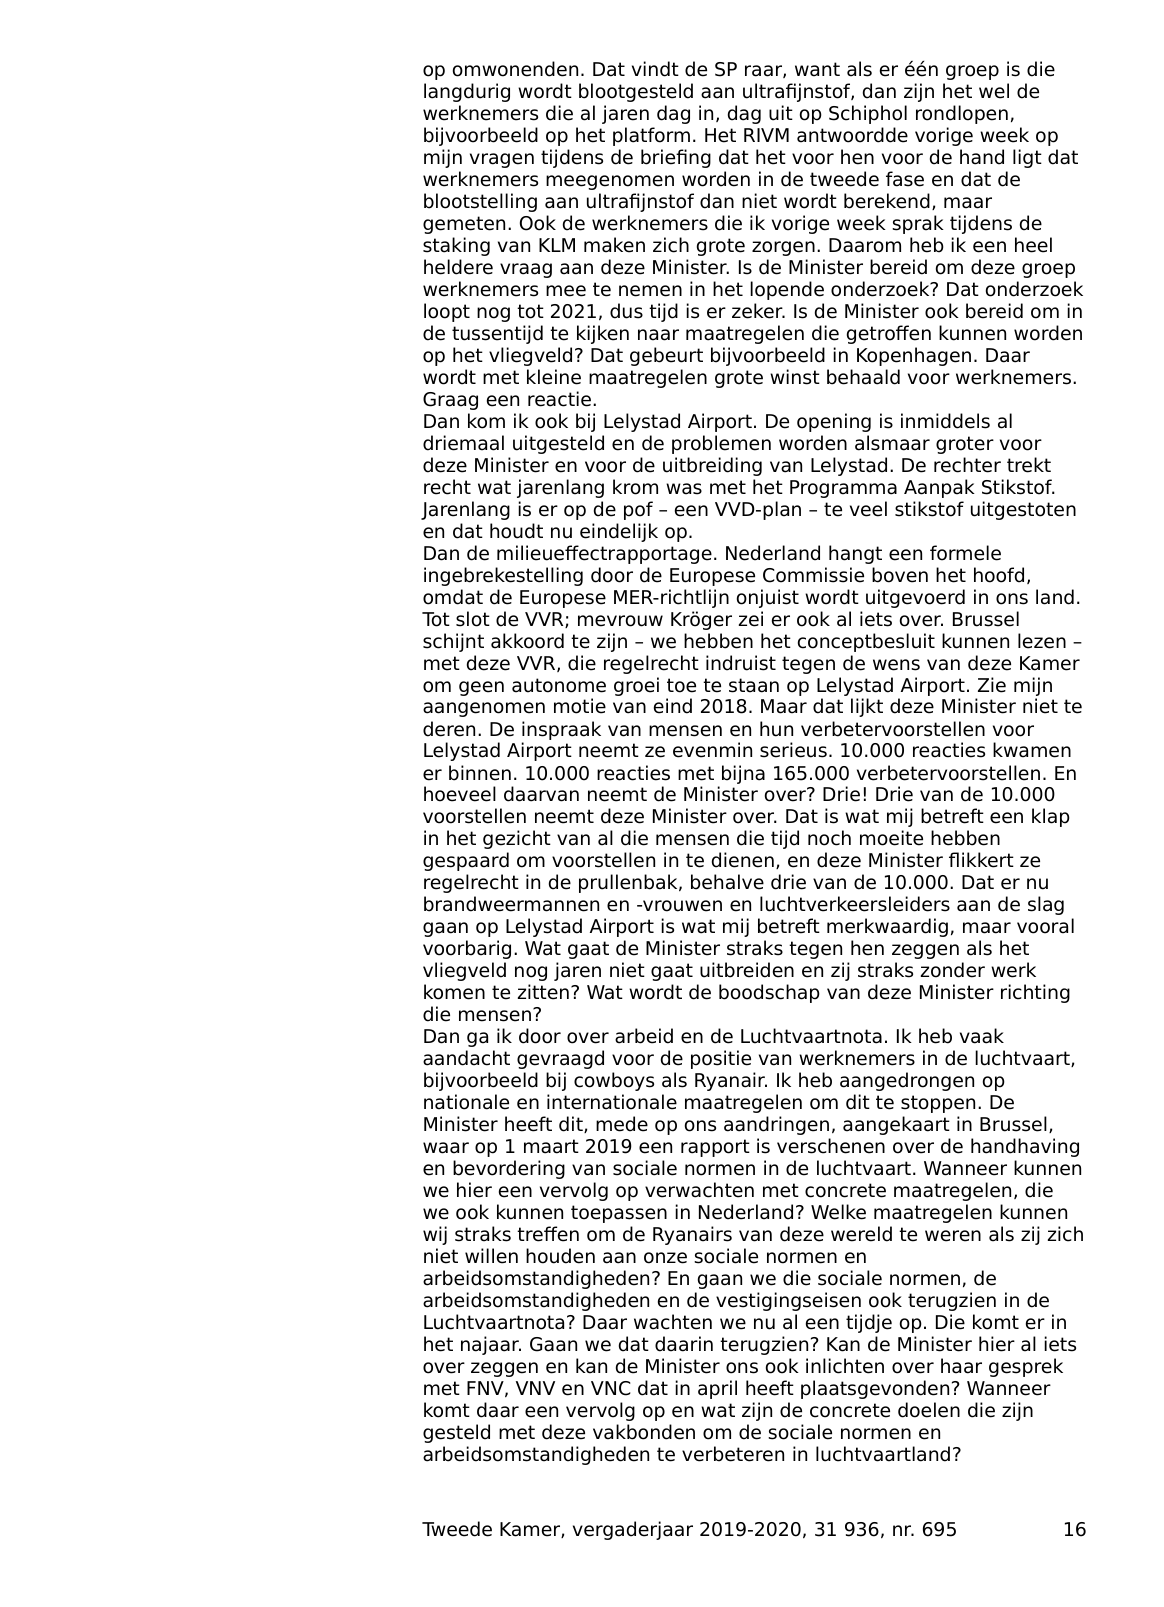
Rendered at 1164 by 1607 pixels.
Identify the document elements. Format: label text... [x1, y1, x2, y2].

text Dan de milieueffectrapportage. Nederland hangt een formele ingebrekestelling door de Europese Commissie boven het hoofd, omdat de Europese MER-richtlijn onjuist wordt uitgevoerd in ons land. [422, 543, 1087, 608]
text Dan kom ik ook bij Lelystad Airport. De opening is inmiddels al driemaal uitgesteld en de problemen worden alsmaar groter voor deze Minister en voor de uitbreiding van Lelystad. De rechter trekt recht wat jarenlang krom was met het Programma Aanpak Stikstof. Jarenlang is er op de pof – een VVD-plan – te veel stikstof uitgestoten en dat houdt nu eindelijk op. [422, 411, 1087, 543]
text Dan ga ik door over arbeid en de Luchtvaartnota. Ik heb vaak aandacht gevraagd voor de positie van werknemers in de luchtvaart, bijvoorbeeld bij cowboys als Ryanair. Ik heb aangedrongen op nationale en internationale maatregelen om dit te stoppen. De Minister heeft dit, mede op ons aandringen, aangekaart in Brussel, waar op 1 maart 2019 een rapport is verschenen over de handhaving en bevordering van sociale normen in de luchtvaart. Wanneer kunnen we hier een vervolg op verwachten met concrete maatregelen, die we ook kunnen toepassen in Nederland? Welke maatregelen kunnen wij straks treffen om de Ryanairs van deze wereld te weren als zij zich niet willen houden aan onze sociale normen en arbeidsomstandigheden? En gaan we die sociale normen, de arbeidsomstandigheden en de vestigingseisen ook terugzien in de Luchtvaartnota? Daar wachten we nu al een tijdje op. Die komt er in het najaar. Gaan we dat daarin terugzien? Kan de Minister hier al iets over zeggen en kan de Minister ons ook inlichten over haar gesprek met FNV, VNV en VNC dat in april heeft plaatsgevonden? Wanneer komt daar een vervolg op en wat zijn de concrete doelen die zijn gesteld met deze vakbonden om de sociale normen en arbeidsomstandigheden te verbeteren in luchtvaartland? [422, 1026, 1087, 1466]
text Tot slot de VVR; mevrouw Kröger zei er ook al iets over. Brussel schijnt akkoord te zijn – we hebben het conceptbesluit kunnen lezen – met deze VVR, die regelrecht indruist tegen de wens van deze Kamer om geen autonome groei toe te staan op Lelystad Airport. Zie mijn aangenomen motie van eind 2018. Maar dat lijkt deze Minister niet te deren. De inspraak van mensen en hun verbetervoorstellen voor Lelystad Airport neemt ze evenmin serieus. 10.000 reacties kwamen er binnen. 10.000 reacties met bijna 165.000 verbetervoorstellen. En hoeveel daarvan neemt de Minister over? Drie! Drie van de 10.000 voorstellen neemt deze Minister over. Dat is wat mij betreft een klap in het gezicht van al die mensen die tijd noch moeite hebben gespaard om voorstellen in te dienen, en deze Minister flikkert ze regelrecht in de prullenbak, behalve drie van de 10.000. Dat er nu brandweermannen en -vrouwen en luchtverkeersleiders aan de slag gaan op Lelystad Airport is wat mij betreft merkwaardig, maar vooral voorbarig. Wat gaat de Minister straks tegen hen zeggen als het vliegveld nog jaren niet gaat uitbreiden en zij straks zonder werk komen te zitten? Wat wordt de boodschap van deze Minister richting die mensen? [422, 608, 1087, 1026]
text op omwonenden. Dat vindt de SP raar, want als er één groep is die langdurig wordt blootgesteld aan ultrafijnstof, dan zijn het wel de werknemers die al jaren dag in, dag uit op Schiphol rondlopen, bijvoorbeeld op het platform. Het RIVM antwoordde vorige week op mijn vragen tijdens de briefing dat het voor hen voor de hand ligt dat werknemers meegenomen worden in de tweede fase en dat de blootstelling aan ultrafijnstof dan niet wordt berekend, maar gemeten. Ook de werknemers die ik vorige week sprak tijdens de staking van KLM maken zich grote zorgen. Daarom heb ik een heel heldere vraag aan deze Minister. Is de Minister bereid om deze groep werknemers mee te nemen in het lopende onderzoek? Dat onderzoek loopt nog tot 2021, dus tijd is er zeker. Is de Minister ook bereid om in de tussentijd te kijken naar maatregelen die getroffen kunnen worden op het vliegveld? Dat gebeurt bijvoorbeeld in Kopenhagen. Daar wordt met kleine maatregelen grote winst behaald voor werknemers. Graag een reactie. [422, 59, 1087, 411]
